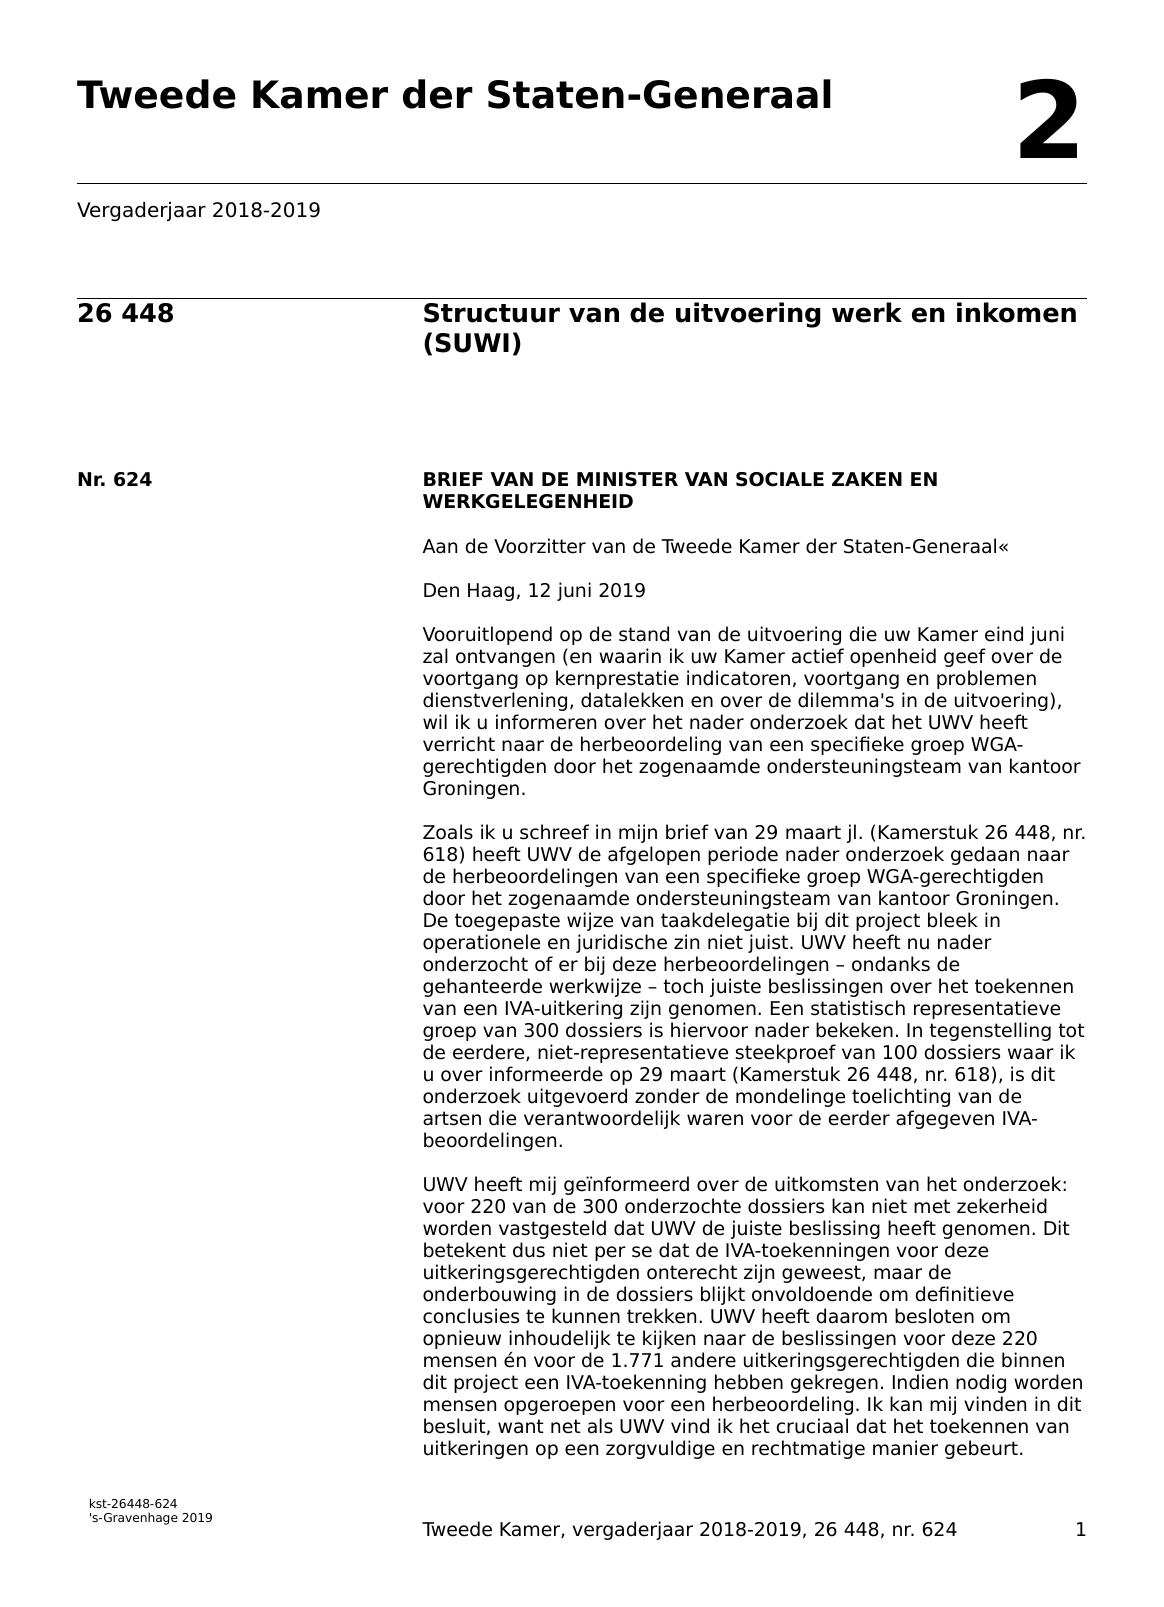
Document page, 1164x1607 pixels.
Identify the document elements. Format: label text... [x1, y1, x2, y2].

text Zoals ik u schreef in mijn brief van 29 maart jl. (Kamerstuk 26 448, nr. 618) heeft UWV de afgelopen periode nader onderzoek gedaan naar de herbeoordelingen van een specifieke groep WGA-gerechtigden door het zogenaamde ondersteuningsteam van kantoor Groningen. De toegepaste wijze van taakdelegatie bij dit project bleek in operationele en juridische zin niet juist. UWV heeft nu nader onderzocht of er bij deze herbeoordelingen – ondanks de gehanteerde werkwijze – toch juiste beslissingen over het toekennen van een IVA-uitkering zijn genomen. Een statistisch representatieve groep van 300 dossiers is hiervoor nader bekeken. In tegenstelling tot de eerdere, niet-representatieve steekproef van 100 dossiers waar ik u over informeerde op 29 maart (Kamerstuk 26 448, nr. 618), is dit onderzoek uitgevoerd zonder de mondelinge toelichting van de artsen die verantwoordelijk waren voor de eerder afgegeven IVA-beoordelingen. [422, 822, 1087, 1152]
text 's-Gravenhage 2019 [88, 1511, 323, 1525]
text Vooruitlopend op de stand van de uitvoering die uw Kamer eind juni zal ontvangen (en waarin ik uw Kamer actief openheid geef over de voortgang op kernprestatie indicatoren, voortgang en problemen dienstverlening, datalekken en over de dilemma's in de uitvoering), wil ik u informeren over het nader onderzoek dat het UWV heeft verricht naar de herbeoordeling van een specifieke groep WGA-gerechtigden door het zogenaamde ondersteuningsteam van kantoor Groningen. [422, 624, 1087, 800]
text Aan de Voorzitter van de Tweede Kamer der Staten-Generaal« [422, 536, 1087, 557]
table_header 2 [886, 59, 1087, 183]
table_header Tweede Kamer der Staten-Generaal [77, 59, 886, 183]
subtitle Nr. 624 BRIEF VAN DE MINISTER VAN SOCIALE ZAKEN EN WERKGELEGENHEID [77, 469, 1087, 513]
text Den Haag, 12 juni 2019 [422, 580, 1087, 602]
text kst-26448-624 [88, 1497, 323, 1511]
text UWV heeft mij geïnformeerd over de uitkomsten van het onderzoek: voor 220 van de 300 onderzochte dossiers kan niet met zekerheid worden vastgesteld dat UWV de juiste beslissing heeft genomen. Dit betekent dus niet per se dat de IVA-toekenningen voor deze uitkeringsgerechtigden onterecht zijn geweest, maar de onderbouwing in de dossiers blijkt onvoldoende om definitieve conclusies te kunnen trekken. UWV heeft daarom besloten om opnieuw inhoudelijk te kijken naar de beslissingen voor deze 220 mensen én voor de 1.771 andere uitkeringsgerechtigden die binnen dit project een IVA-toekenning hebben gekregen. Indien nodig worden mensen opgeroepen voor een herbeoordeling. Ik kan mij vinden in dit besluit, want net als UWV vind ik het cruciaal dat het toekennen van uitkeringen op een zorgvuldige en rechtmatige manier gebeurt. [422, 1174, 1087, 1459]
table_cell Vergaderjaar 2018-2019 [77, 184, 1087, 298]
subtitle 26 448 Structuur van de uitvoering werk en inkomen (SUWI) [77, 299, 1087, 358]
